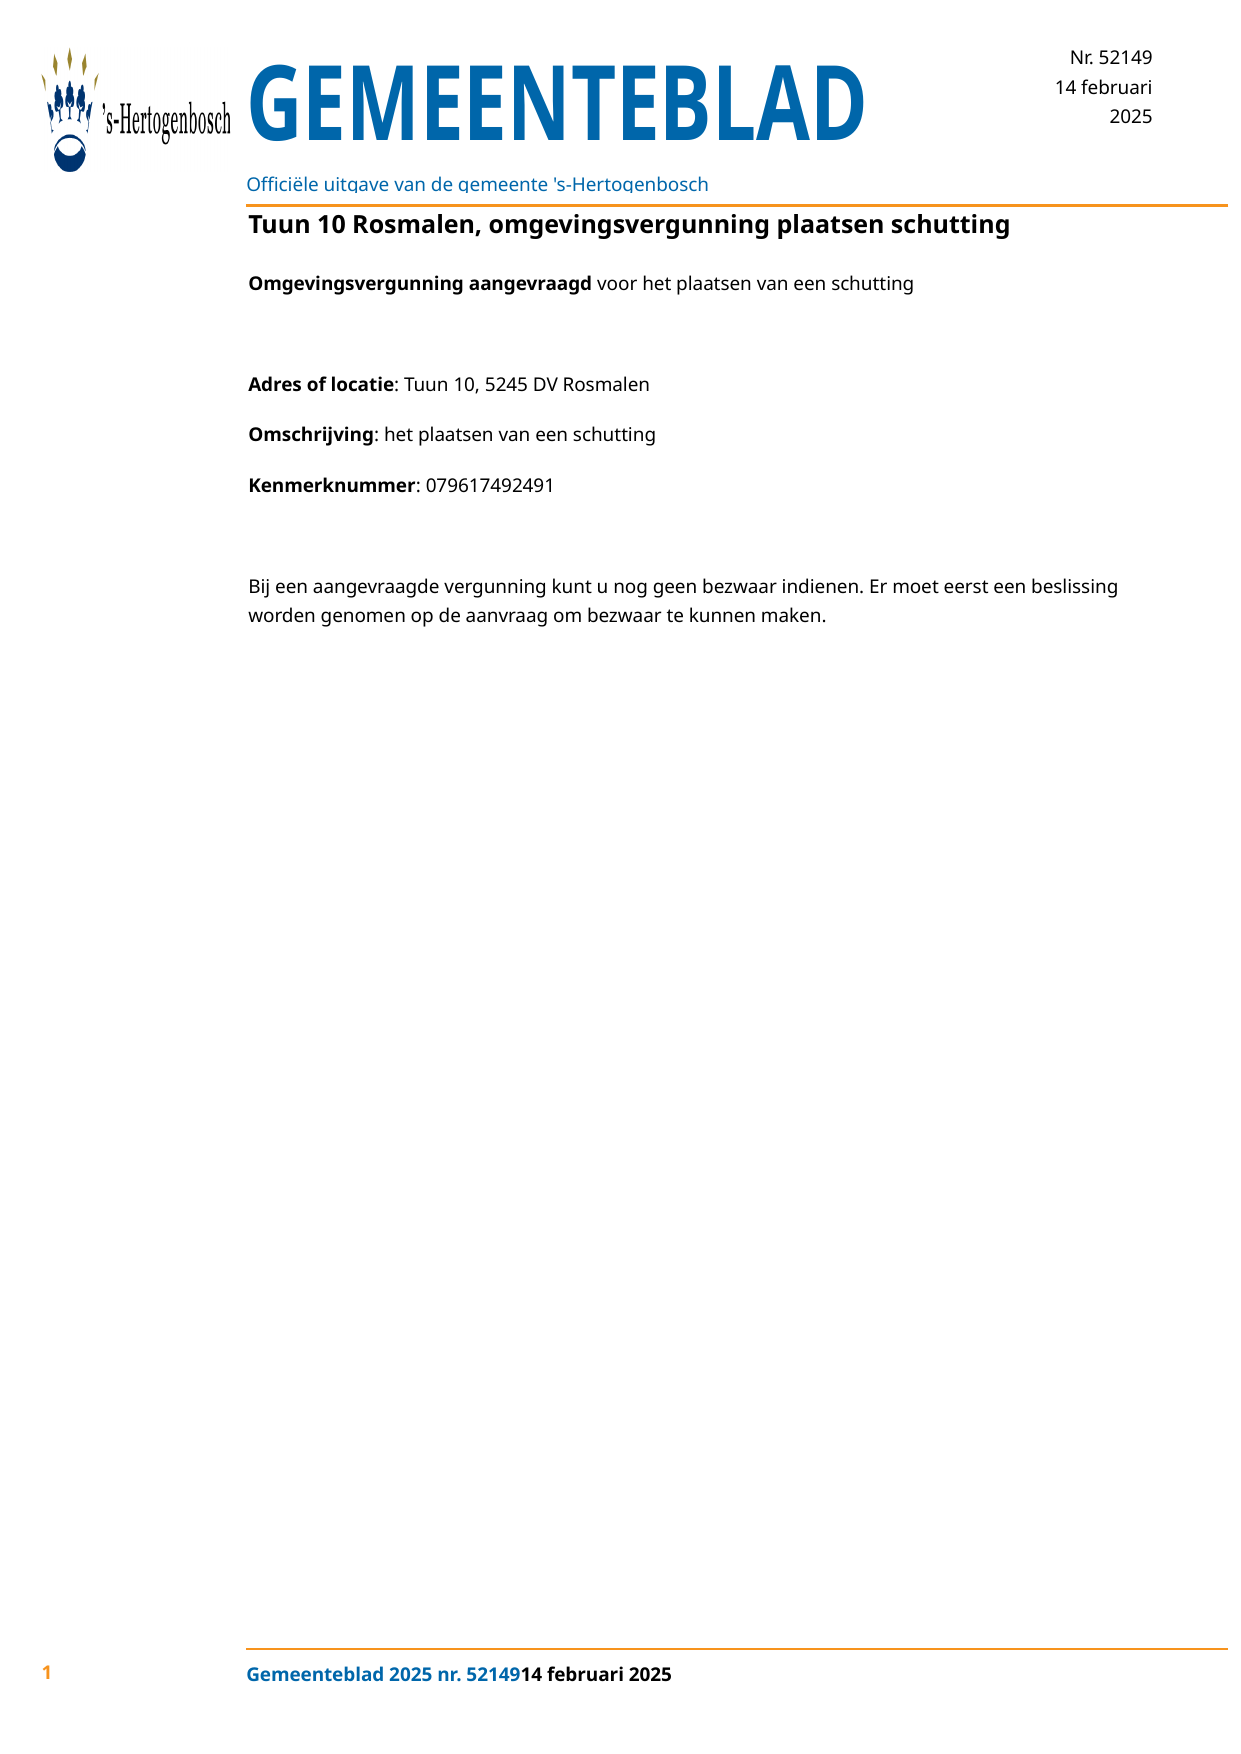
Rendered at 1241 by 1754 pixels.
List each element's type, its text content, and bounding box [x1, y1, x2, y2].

picture [41, 47, 231, 172]
text Kenmerknummer: 079617492491 [248, 472, 1152, 498]
text Tuun 10 Rosmalen, omgevingsvergunning plaatsen schutting [248, 207, 1152, 241]
text Omgevingsvergunning aangevraagd voor het plaatsen van een schutting [248, 270, 1152, 296]
text Omschrijving: het plaatsen van een schutting [248, 422, 1152, 447]
text Bij een aangevraagde vergunning kunt u nog geen bezwaar indienen. Er moet eerst een beslissing worden genomen op de aanvraag om bezwaar te kunnen maken. [248, 573, 1152, 628]
text Adres of locatie: Tuun 10, 5245 DV Rosmalen [248, 371, 1152, 397]
